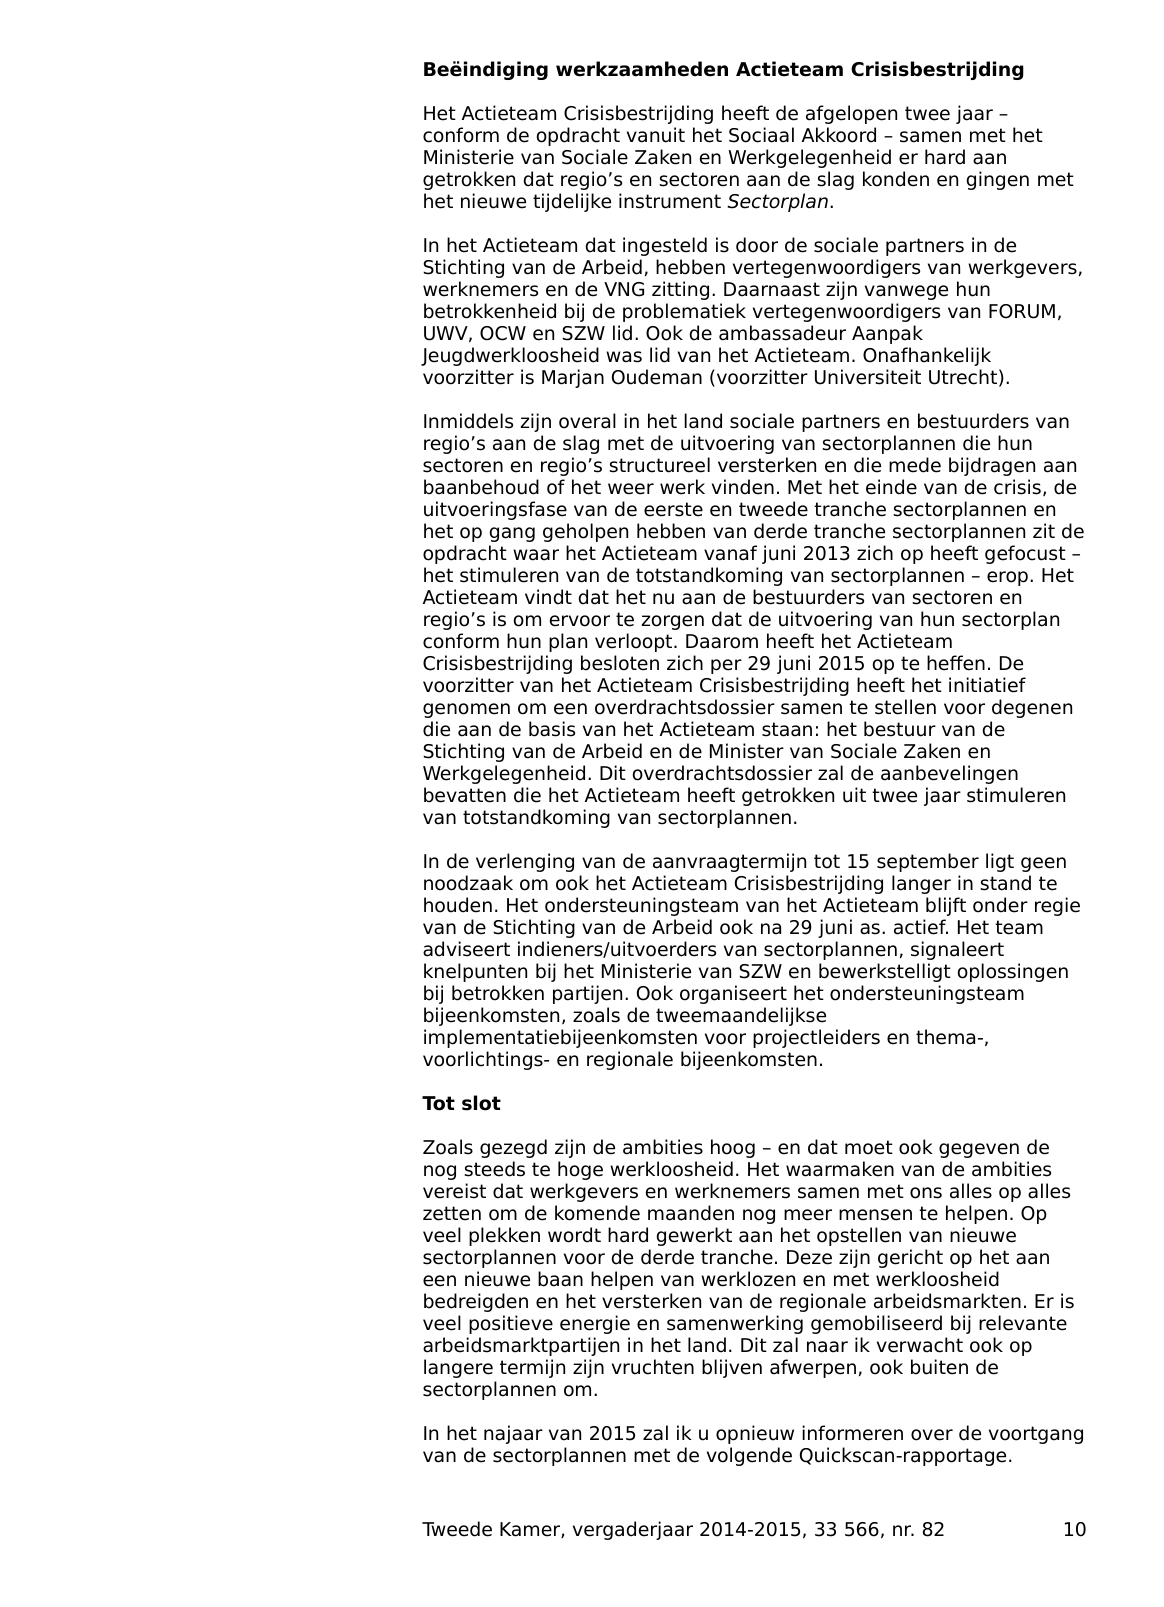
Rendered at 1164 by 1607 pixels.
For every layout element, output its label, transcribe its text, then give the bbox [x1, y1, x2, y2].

text In het Actieteam dat ingesteld is door de sociale partners in de Stichting van de Arbeid, hebben vertegenwoordigers van werkgevers, werknemers en de VNG zitting. Daarnaast zijn vanwege hun betrokkenheid bij de problematiek vertegenwoordigers van FORUM, UWV, OCW en SZW lid. Ook de ambassadeur Aanpak Jeugdwerkloosheid was lid van het Actieteam. Onafhankelijk voorzitter is Marjan Oudeman (voorzitter Universiteit Utrecht). [422, 235, 1087, 389]
text Inmiddels zijn overal in het land sociale partners en bestuurders van regio’s aan de slag met de uitvoering van sectorplannen die hun sectoren en regio’s structureel versterken en die mede bijdragen aan baanbehoud of het weer werk vinden. Met het einde van de crisis, de uitvoeringsfase van de eerste en tweede tranche sectorplannen en het op gang geholpen hebben van derde tranche sectorplannen zit de opdracht waar het Actieteam vanaf juni 2013 zich op heeft gefocust – het stimuleren van de totstandkoming van sectorplannen – erop. Het Actieteam vindt dat het nu aan de bestuurders van sectoren en regio’s is om ervoor te zorgen dat de uitvoering van hun sectorplan conform hun plan verloopt. Daarom heeft het Actieteam Crisisbestrijding besloten zich per 29 juni 2015 op te heffen. De voorzitter van het Actieteam Crisisbestrijding heeft het initiatief genomen om een overdrachtsdossier samen te stellen voor degenen die aan de basis van het Actieteam staan: het bestuur van de Stichting van de Arbeid en de Minister van Sociale Zaken en Werkgelegenheid. Dit overdrachtsdossier zal de aanbevelingen bevatten die het Actieteam heeft getrokken uit twee jaar stimuleren van totstandkoming van sectorplannen. [422, 411, 1087, 829]
text Het Actieteam Crisisbestrijding heeft de afgelopen twee jaar – conform de opdracht vanuit het Sociaal Akkoord – samen met het Ministerie van Sociale Zaken en Werkgelegenheid er hard aan getrokken dat regio’s en sectoren aan de slag konden en gingen met het nieuwe tijdelijke instrument Sectorplan. [422, 103, 1087, 213]
subtitle Tot slot [422, 1093, 1087, 1115]
subtitle Beëindiging werkzaamheden Actieteam Crisisbestrijding [422, 59, 1087, 81]
text In het najaar van 2015 zal ik u opnieuw informeren over de voortgang van de sectorplannen met de volgende Quickscan-rapportage. [422, 1423, 1087, 1467]
text Zoals gezegd zijn de ambities hoog – en dat moet ook gegeven de nog steeds te hoge werkloosheid. Het waarmaken van de ambities vereist dat werkgevers en werknemers samen met ons alles op alles zetten om de komende maanden nog meer mensen te helpen. Op veel plekken wordt hard gewerkt aan het opstellen van nieuwe sectorplannen voor de derde tranche. Deze zijn gericht op het aan een nieuwe baan helpen van werklozen en met werkloosheid bedreigden en het versterken van de regionale arbeidsmarkten. Er is veel positieve energie en samenwerking gemobiliseerd bij relevante arbeidsmarktpartijen in het land. Dit zal naar ik verwacht ook op langere termijn zijn vruchten blijven afwerpen, ook buiten de sectorplannen om. [422, 1137, 1087, 1401]
text In de verlenging van de aanvraagtermijn tot 15 september ligt geen noodzaak om ook het Actieteam Crisisbestrijding langer in stand te houden. Het ondersteuningsteam van het Actieteam blijft onder regie van de Stichting van de Arbeid ook na 29 juni as. actief. Het team adviseert indieners/uitvoerders van sectorplannen, signaleert knelpunten bij het Ministerie van SZW en bewerkstelligt oplossingen bij betrokken partijen. Ook organiseert het ondersteuningsteam bijeenkomsten, zoals de tweemaandelijkse implementatiebijeenkomsten voor projectleiders en thema-, voorlichtings- en regionale bijeenkomsten. [422, 851, 1087, 1071]
